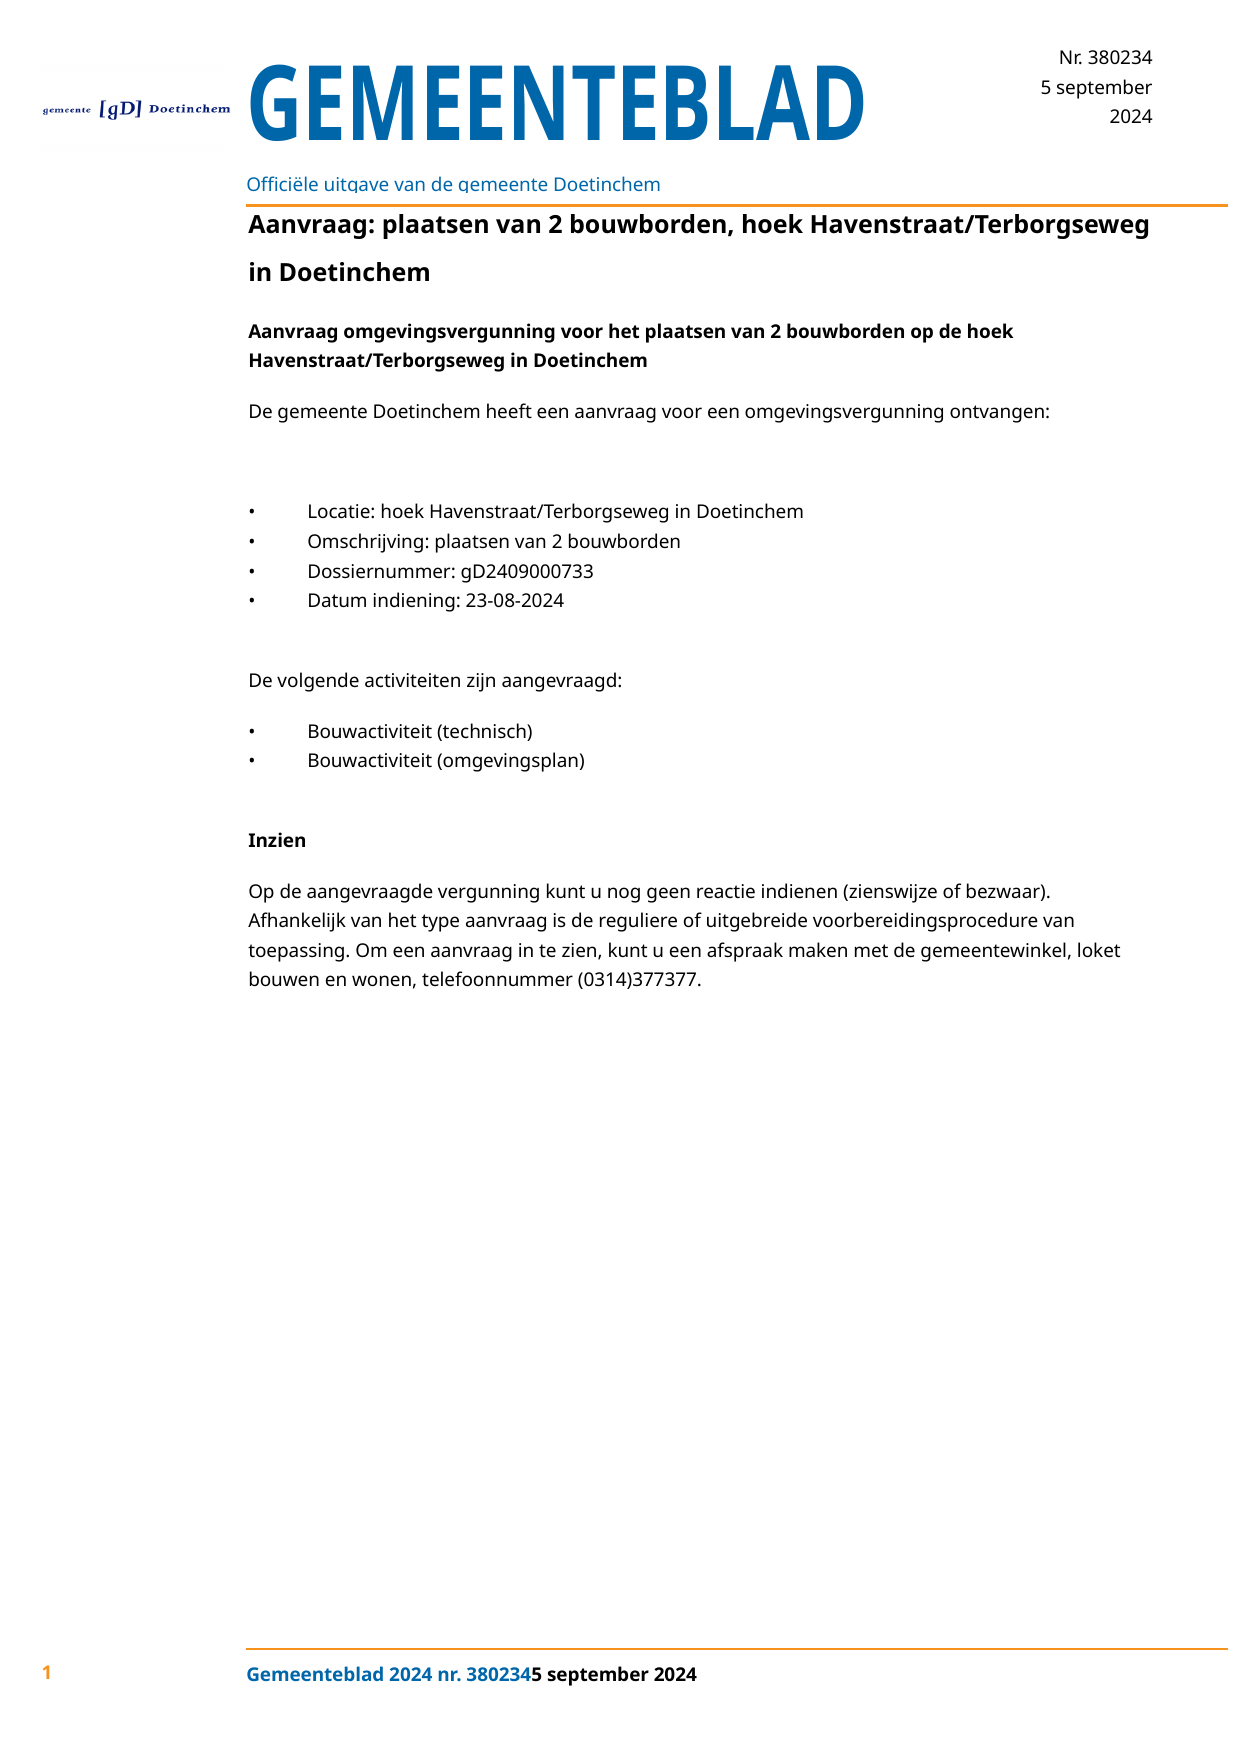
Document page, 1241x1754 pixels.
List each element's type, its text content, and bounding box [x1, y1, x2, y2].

text Op de aangevraagde vergunning kunt u nog geen reactie indienen (zienswijze of bezwaar). Afhankelijk van het type aanvraag is de reguliere of uitgebreide voorbereidingsprocedure van toepassing. Om een aanvraag in te zien, kunt u een afspraak maken met de gemeentewinkel, loket bouwen en wonen, telefoonnummer (0314)377377. [248, 878, 1152, 992]
text De gemeente Doetinchem heeft een aanvraag voor een omgevingsvergunning ontvangen: [248, 398, 1152, 424]
list Bouwactiviteit (omgevingsplan) [248, 747, 1152, 773]
text Aanvraag: plaatsen van 2 bouwborden, hoek Havenstraat/Terborgseweg in Doetinchem [248, 207, 1152, 288]
list Bouwactiviteit (technisch) [248, 718, 1152, 744]
list Omschrijving: plaatsen van 2 bouwborden [248, 528, 1152, 554]
list Datum indiening: 23-08-2024 [248, 587, 1152, 613]
list Locatie: hoek Havenstraat/Terborgseweg in Doetinchem [248, 499, 1152, 524]
picture [41, 47, 231, 172]
text Inzien [248, 827, 1152, 853]
text Aanvraag omgevingsvergunning voor het plaatsen van 2 bouwborden op de hoek Havenstraat/Terborgseweg in Doetinchem [248, 318, 1152, 373]
list Dossiernummer: gD2409000733 [248, 558, 1152, 584]
text De volgende activiteiten zijn aangevraagd: [248, 667, 1152, 693]
